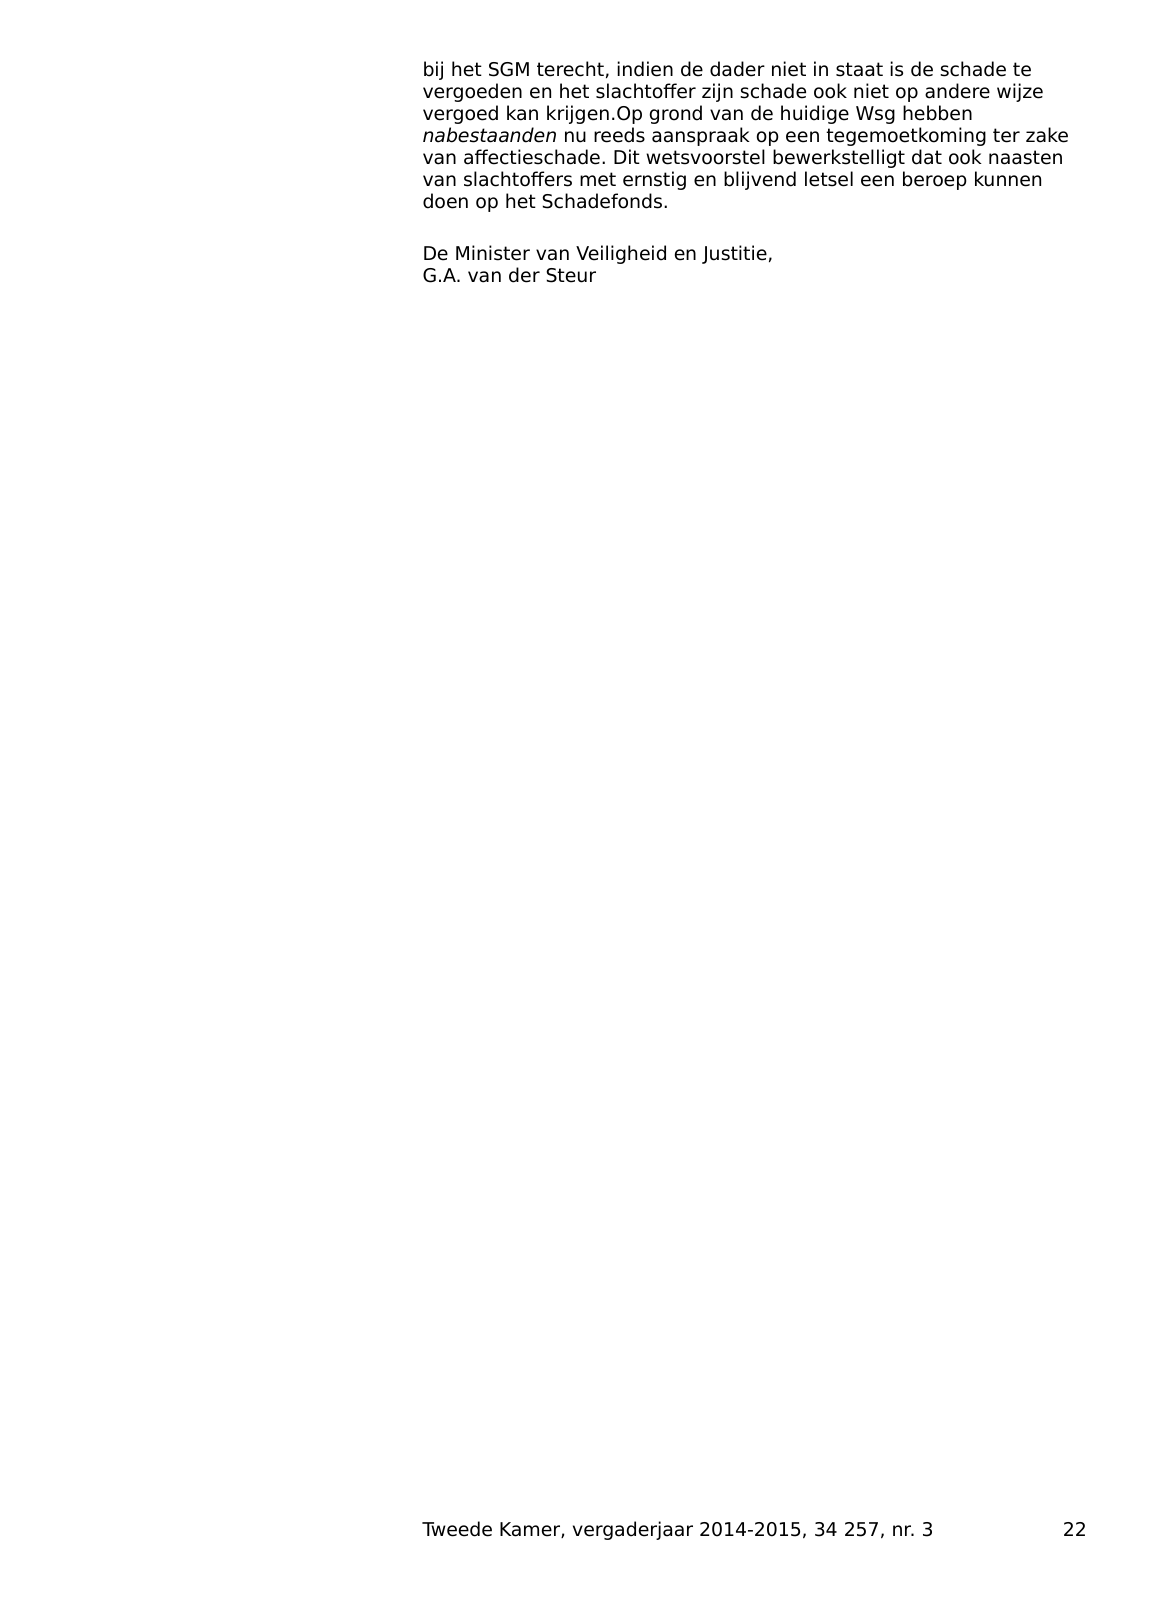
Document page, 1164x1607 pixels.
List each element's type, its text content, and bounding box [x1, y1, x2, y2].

text De Minister van Veiligheid en Justitie, G.A. van der Steur [422, 243, 1087, 287]
text bij het SGM terecht, indien de dader niet in staat is de schade te vergoeden en het slachtoffer zijn schade ook niet op andere wijze vergoed kan krijgen.Op grond van de huidige Wsg hebben nabestaanden nu reeds aanspraak op een tegemoetkoming ter zake van affectieschade. Dit wetsvoorstel bewerkstelligt dat ook naasten van slachtoffers met ernstig en blijvend letsel een beroep kunnen doen op het Schadefonds. [422, 59, 1087, 213]
